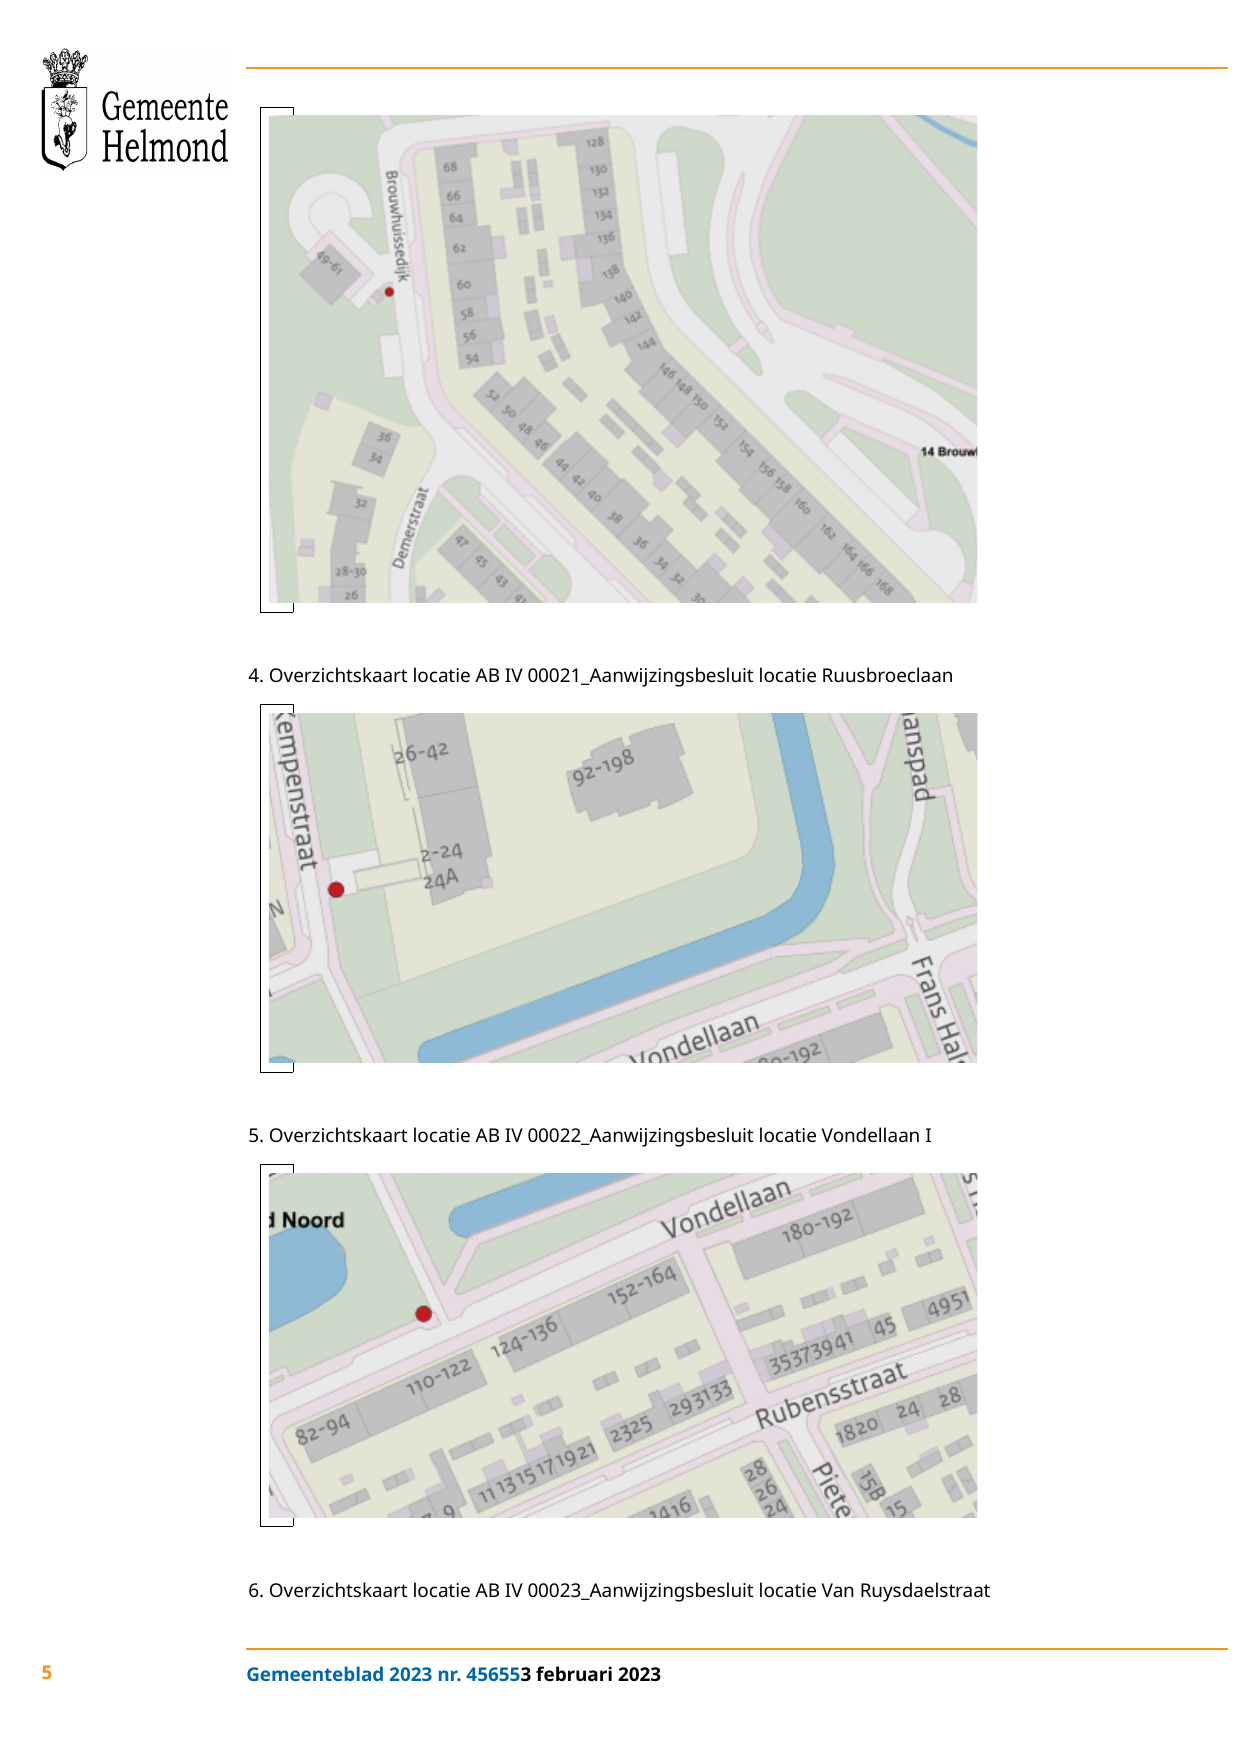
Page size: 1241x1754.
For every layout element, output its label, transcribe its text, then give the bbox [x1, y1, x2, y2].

picture [41, 47, 231, 172]
text 5. Overzichtskaart locatie AB IV 00022_Aanwijzingsbesluit locatie Vondellaan I [248, 1123, 1152, 1148]
text 6. Overzichtskaart locatie AB IV 00023_Aanwijzingsbesluit locatie Van Ruysdaelstraat [248, 1577, 1152, 1603]
picture [268, 115, 978, 603]
picture [268, 713, 978, 1063]
text 4. Overzichtskaart locatie AB IV 00021_Aanwijzingsbesluit locatie Ruusbroeclaan [248, 663, 1152, 688]
picture [268, 1173, 978, 1518]
